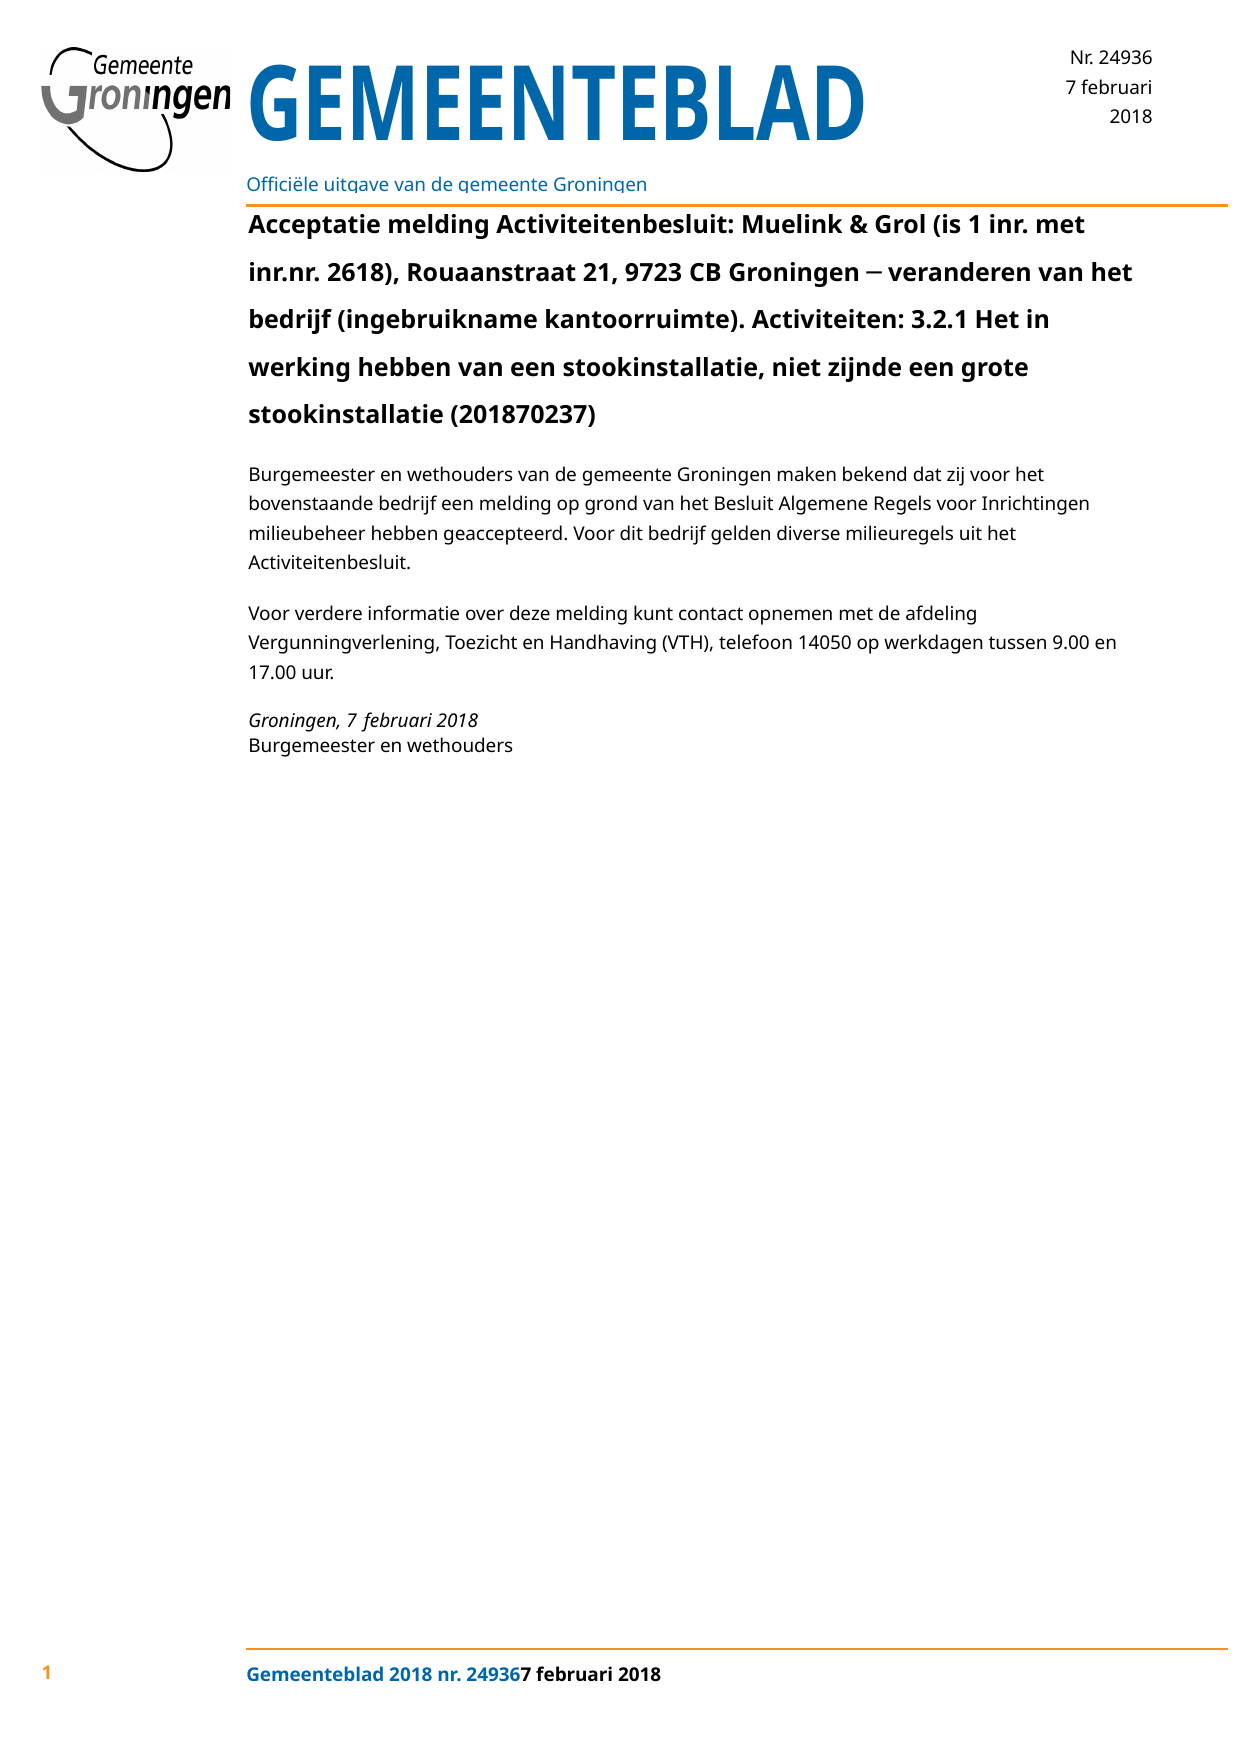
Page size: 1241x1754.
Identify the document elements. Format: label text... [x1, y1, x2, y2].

text Groningen, 7 februari 2018 [248, 707, 1152, 733]
text Burgemeester en wethouders [248, 733, 1152, 758]
text Burgemeester en wethouders van de gemeente Groningen maken bekend dat zij voor het bovenstaande bedrijf een melding op grond van het Besluit Algemene Regels voor Inrichtingen milieubeheer hebben geaccepteerd. Voor dit bedrijf gelden diverse milieuregels uit het Activiteitenbesluit. [248, 461, 1152, 575]
picture [41, 47, 231, 172]
text Voor verdere informatie over deze melding kunt contact opnemen met de afdeling Vergunningverlening, Toezicht en Handhaving (VTH), telefoon 14050 op werkdagen tussen 9.00 en 17.00 uur. [248, 600, 1152, 685]
text Acceptatie melding Activiteitenbesluit: Muelink & Grol (is 1 inr. met inr.nr. 2618), Rouaanstraat 21, 9723 CB Groningen ─ veranderen van het bedrijf (ingebruikname kantoorruimte). Activiteiten: 3.2.1 Het in werking hebben van een stookinstallatie, niet zijnde een grote stookinstallatie (201870237) [248, 207, 1152, 431]
